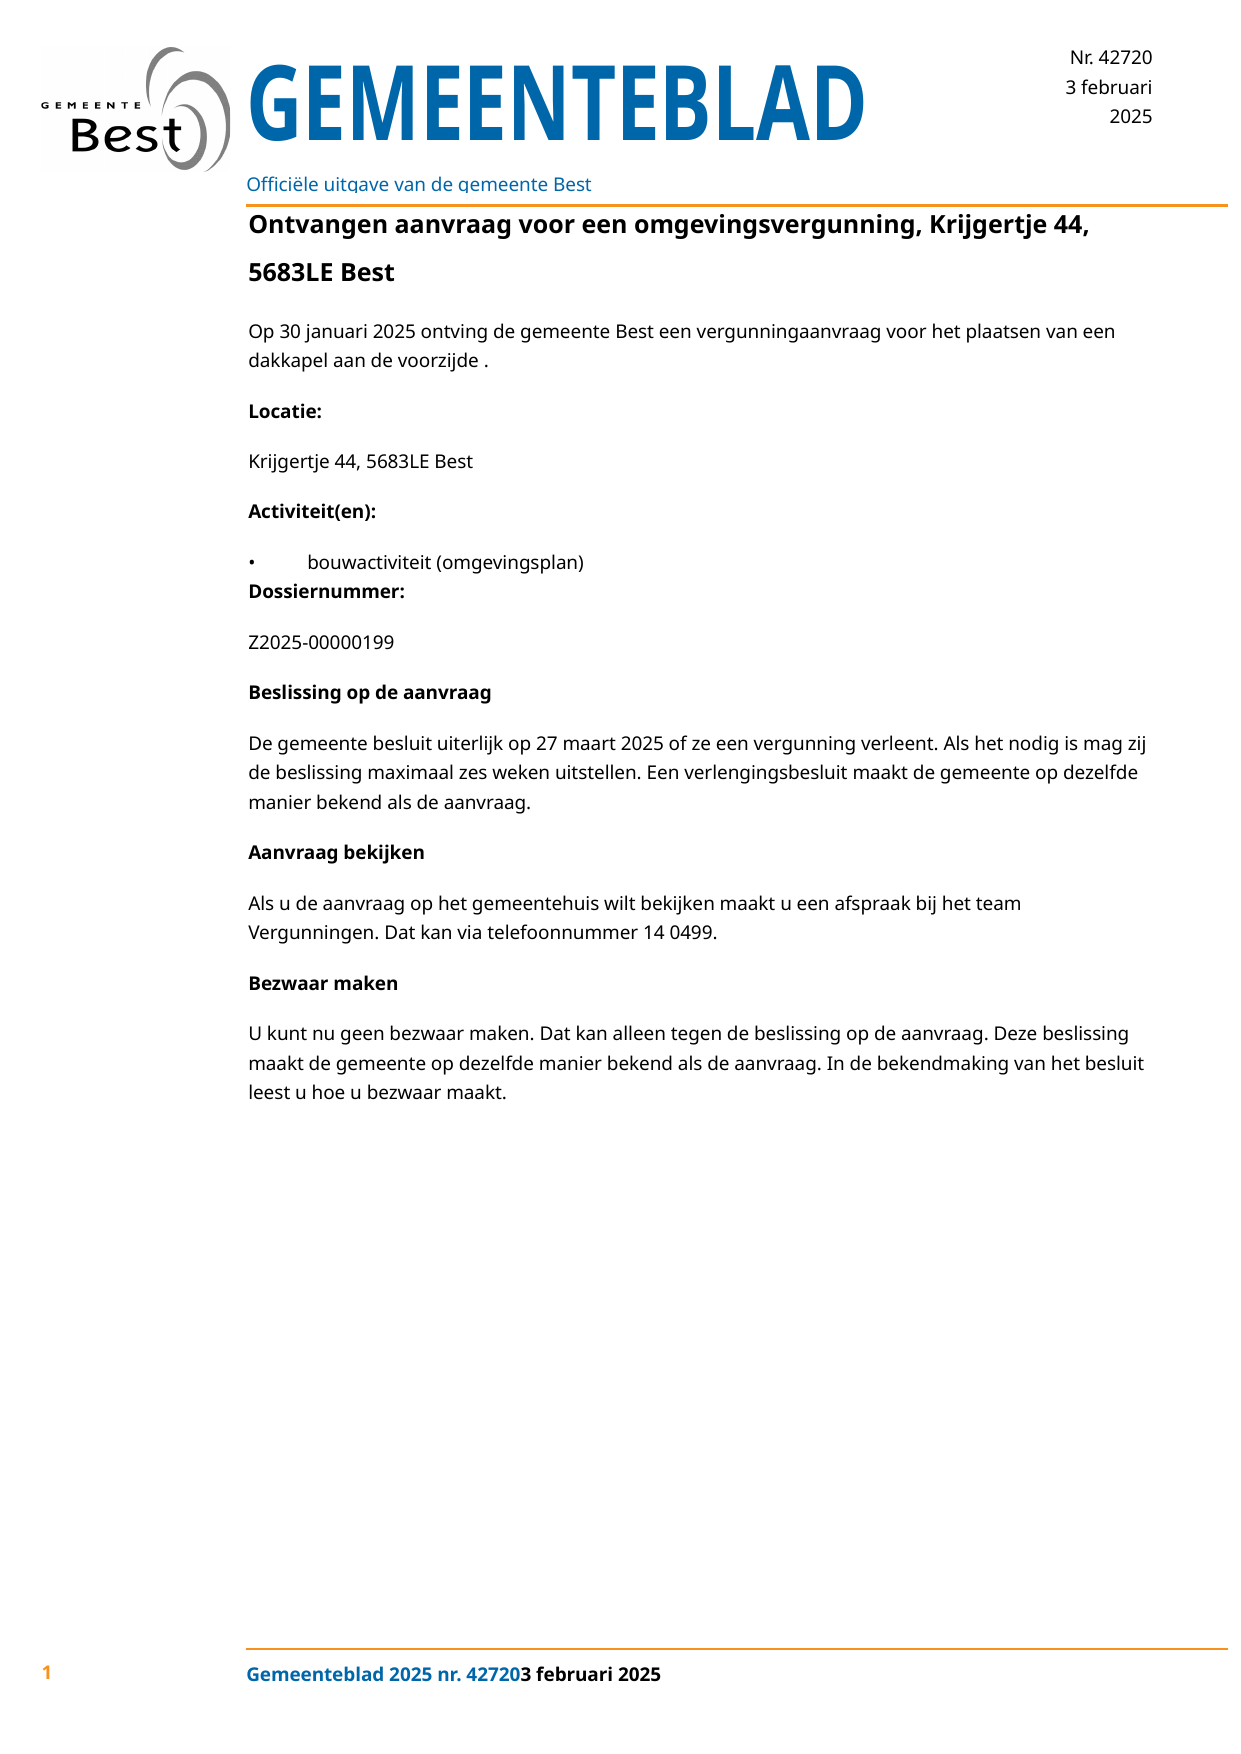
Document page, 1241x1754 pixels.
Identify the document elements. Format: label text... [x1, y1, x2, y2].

text Als u de aanvraag op het gemeentehuis wilt bekijken maakt u een afspraak bij het team Vergunningen. Dat kan via telefoonnummer 14 0499. [248, 890, 1152, 945]
text Bezwaar maken [248, 970, 1152, 996]
text Op 30 januari 2025 ontving de gemeente Best een vergunningaanvraag voor het plaatsen van een dakkapel aan de voorzijde . [248, 318, 1152, 373]
list bouwactiviteit (omgevingsplan) [248, 549, 1152, 575]
text Ontvangen aanvraag voor een omgevingsvergunning, Krijgertje 44, 5683LE Best [248, 207, 1152, 288]
text Locatie: [248, 398, 1152, 424]
picture [41, 47, 231, 172]
text Krijgertje 44, 5683LE Best [248, 448, 1152, 474]
text Z2025-00000199 [248, 629, 1152, 655]
text De gemeente besluit uiterlijk op 27 maart 2025 of ze een vergunning verleent. Als het nodig is mag zij de beslissing maximaal zes weken uitstellen. Een verlengingsbesluit maakt de gemeente op dezelfde manier bekend als de aanvraag. [248, 730, 1152, 815]
text Activiteit(en): [248, 499, 1152, 524]
text Aanvraag bekijken [248, 839, 1152, 865]
text Dossiernummer: [248, 579, 1152, 604]
text U kunt nu geen bezwaar maken. Dat kan alleen tegen de beslissing op de aanvraag. Deze beslissing maakt de gemeente op dezelfde manier bekend als de aanvraag. In de bekendmaking van het besluit leest u hoe u bezwaar maakt. [248, 1020, 1152, 1105]
text Beslissing op de aanvraag [248, 679, 1152, 705]
